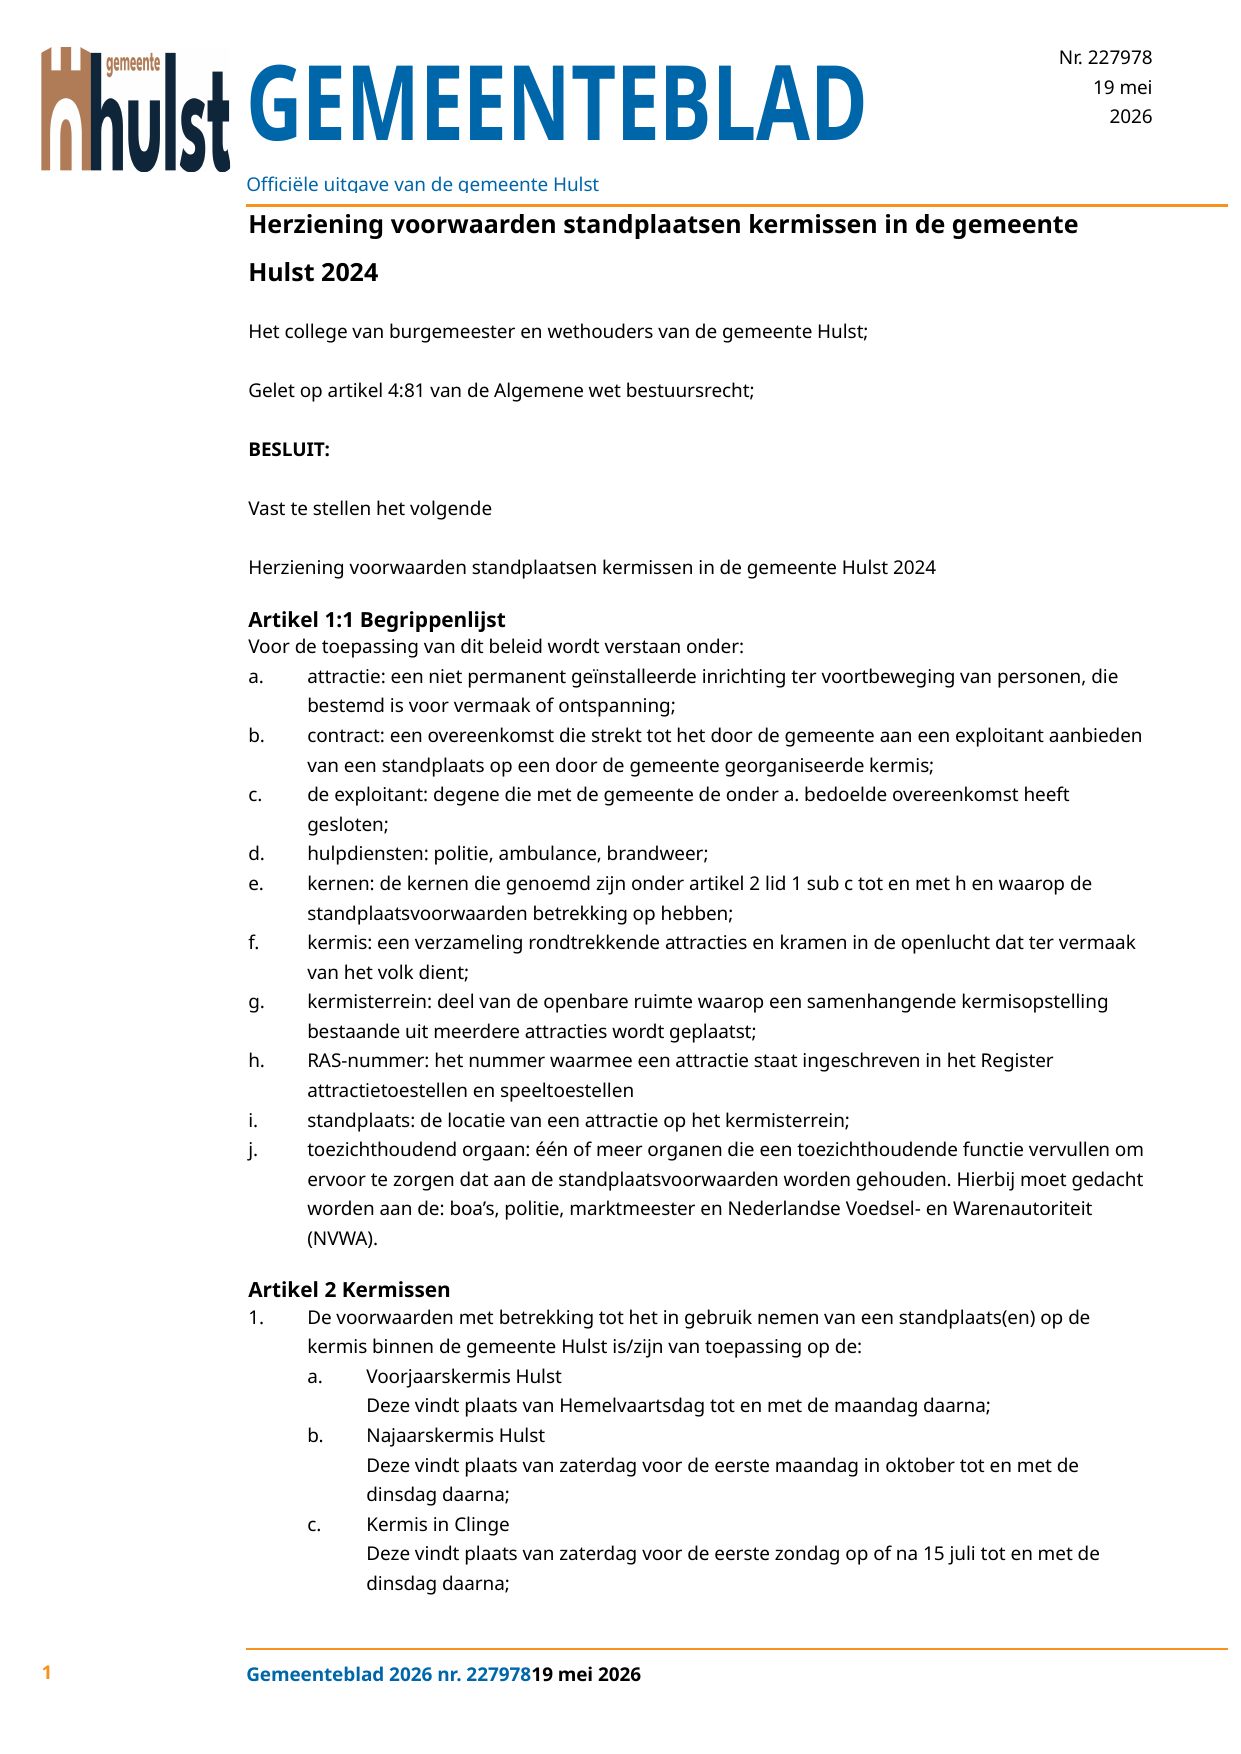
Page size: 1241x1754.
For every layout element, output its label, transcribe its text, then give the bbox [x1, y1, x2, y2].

list de exploitant: degene die met de gemeente de onder a. bedoelde overeenkomst heeft gesloten; [248, 781, 1152, 837]
text Gelet op artikel 4:81 van de Algemene wet bestuursrecht; [248, 377, 1152, 403]
list Deze vindt plaats van zaterdag voor de eerste zondag op of na 15 juli tot en met de dinsdag daarna; [307, 1541, 1152, 1596]
text Artikel 1:1 Begrippenlijst [248, 605, 1152, 633]
list kernen: de kernen die genoemd zijn onder artikel 2 lid 1 sub c tot en met h en waarop de standplaatsvoorwaarden betrekking op hebben; [248, 870, 1152, 925]
text Vast te stellen het volgende [248, 495, 1152, 521]
text BESLUIT: [248, 436, 1152, 462]
list kermis: een verzameling rondtrekkende attracties en kramen in de openlucht dat ter vermaak van het volk dient; [248, 929, 1152, 984]
list contract: een overeenkomst die strekt tot het door de gemeente aan een exploitant aanbieden van een standplaats op een door de gemeente georganiseerde kermis; [248, 722, 1152, 777]
list RAS-nummer: het nummer waarmee een attractie staat ingeschreven in het Register attractietoestellen en speeltoestellen [248, 1048, 1152, 1103]
list hulpdiensten: politie, ambulance, brandweer; [248, 841, 1152, 866]
list Voorjaarskermis Hulst [307, 1363, 1152, 1389]
list kermisterrein: deel van de openbare ruimte waarop een samenhangende kermisopstelling bestaande uit meerdere attracties wordt geplaatst; [248, 988, 1152, 1044]
text Herziening voorwaarden standplaatsen kermissen in de gemeente Hulst 2024 [248, 207, 1152, 288]
list Deze vindt plaats van Hemelvaartsdag tot en met de maandag daarna; [307, 1393, 1152, 1418]
list Deze vindt plaats van zaterdag voor de eerste maandag in oktober tot en met de dinsdag daarna; [307, 1452, 1152, 1507]
picture [41, 47, 231, 172]
text Het college van burgemeester en wethouders van de gemeente Hulst; [248, 318, 1152, 344]
list toezichthoudend orgaan: één of meer organen die een toezichthoudende functie vervullen om ervoor te zorgen dat aan de standplaatsvoorwaarden worden gehouden. Hierbij moet gedacht worden aan de: boa’s, politie, marktmeester en Nederlandse Voedsel- en Warenautoriteit (NVWA). [248, 1136, 1152, 1251]
list Kermis in Clinge [307, 1511, 1152, 1537]
text Herziening voorwaarden standplaatsen kermissen in de gemeente Hulst 2024 [248, 554, 1152, 580]
text Artikel 2 Kermissen [248, 1276, 1152, 1304]
list standplaats: de locatie van een attractie op het kermisterrein; [248, 1107, 1152, 1132]
list De voorwaarden met betrekking tot het in gebruik nemen van een standplaats(en) op de kermis binnen de gemeente Hulst is/zijn van toepassing op de: [248, 1304, 1152, 1359]
text Voor de toepassing van dit beleid wordt verstaan onder: [248, 633, 1152, 659]
list attractie: een niet permanent geïnstalleerde inrichting ter voortbeweging van personen, die bestemd is voor vermaak of ontspanning; [248, 663, 1152, 718]
list Najaarskermis Hulst [307, 1422, 1152, 1448]
